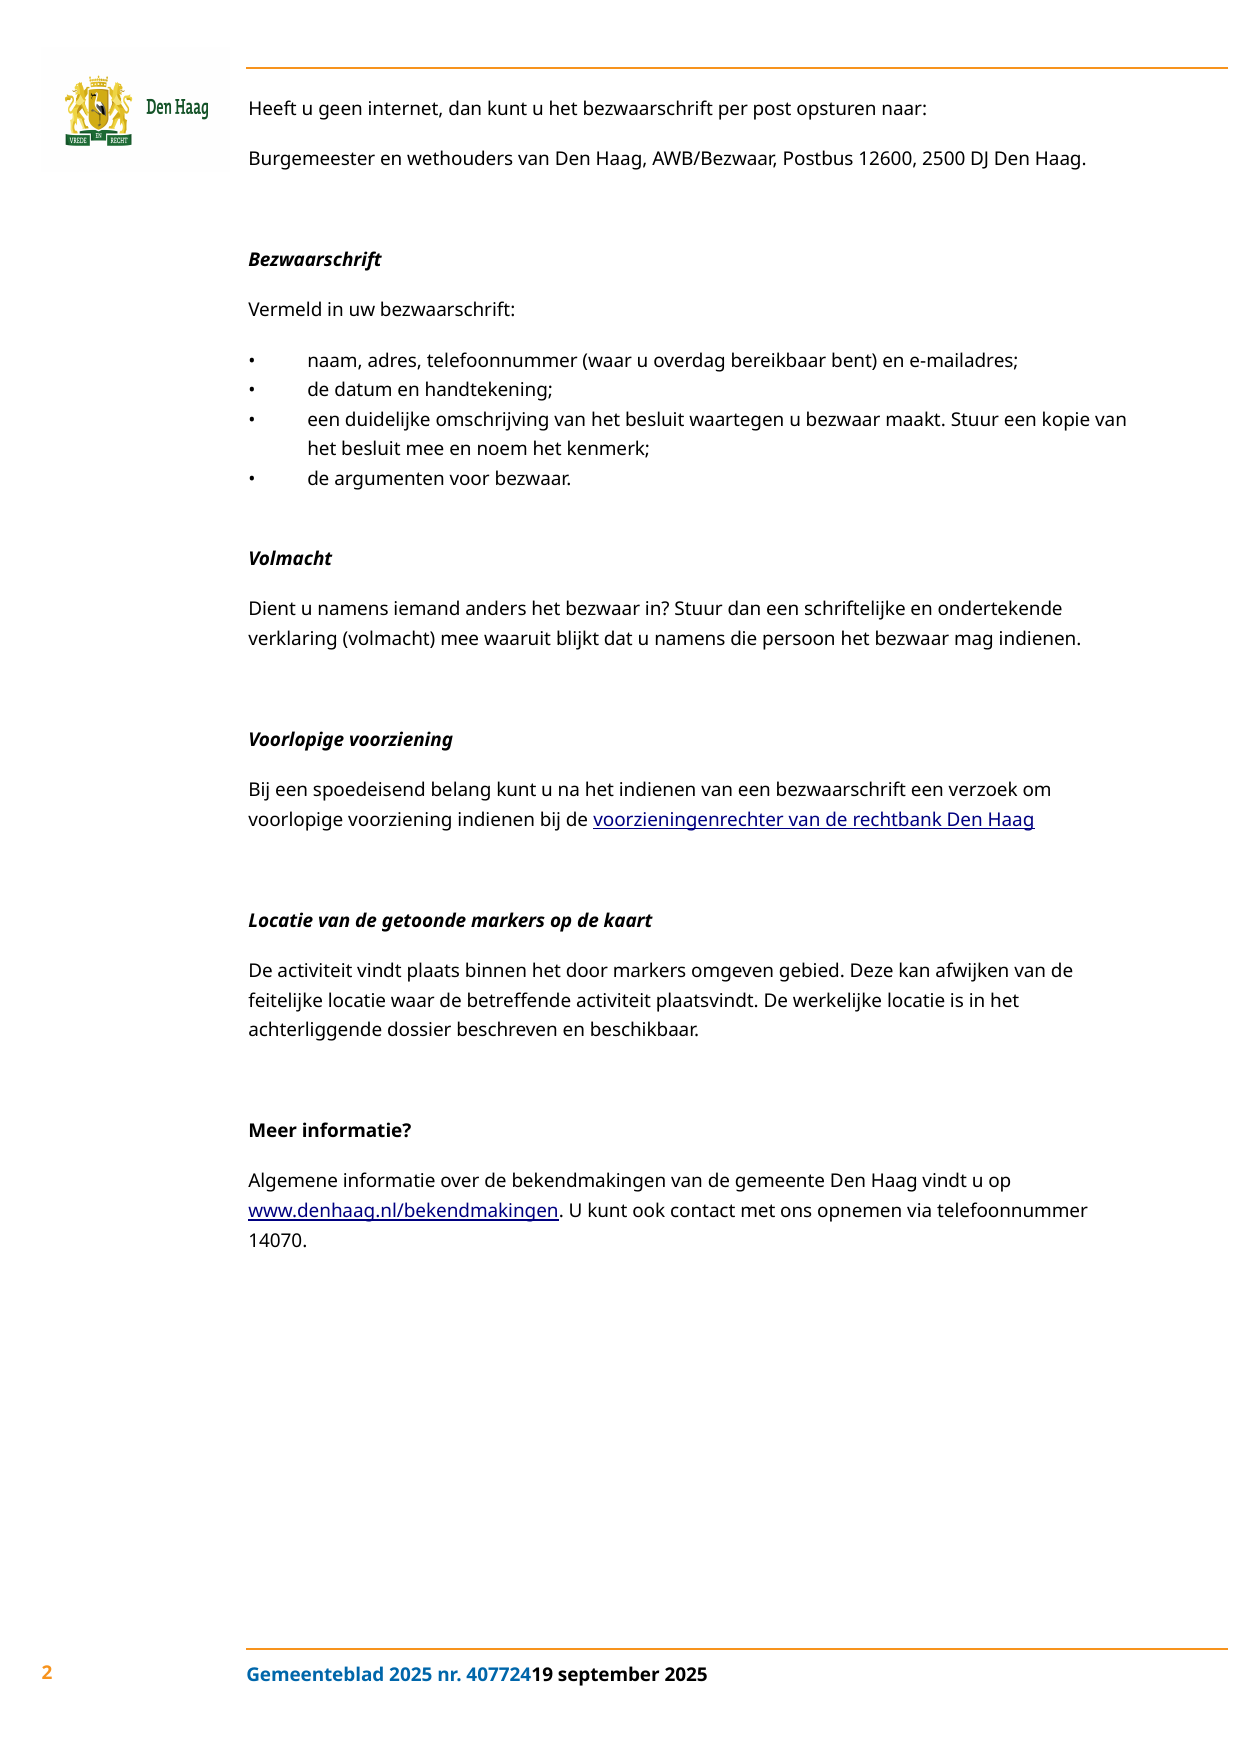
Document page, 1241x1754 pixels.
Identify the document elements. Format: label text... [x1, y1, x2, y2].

text Volmacht [248, 545, 1152, 571]
text De activiteit vindt plaats binnen het door markers omgeven gebied. Deze kan afwijken van de feitelijke locatie waar de betreffende activiteit plaatsvindt. De werkelijke locatie is in het achterliggende dossier beschreven en beschikbaar. [248, 957, 1152, 1042]
text Bij een spoedeisend belang kunt u na het indienen van een bezwaarschrift een verzoek om voorlopige voorziening indienen bij de voorzieningenrechter van de rechtbank Den Haag [248, 776, 1152, 832]
picture [41, 47, 231, 172]
text Voorlopige voorziening [248, 726, 1152, 752]
text Algemene informatie over de bekendmakingen van de gemeente Den Haag vindt u op www.denhaag.nl/bekendmakingen. U kunt ook contact met ons opnemen via telefoonnummer 14070. [248, 1168, 1152, 1253]
list naam, adres, telefoonnummer (waar u overdag bereikbaar bent) en e-mailadres; [248, 347, 1152, 373]
list de datum en handtekening; [248, 376, 1152, 402]
text Dient u namens iemand anders het bezwaar in? Stuur dan een schriftelijke en ondertekende verklaring (volmacht) mee waaruit blijkt dat u namens die persoon het bezwaar mag indienen. [248, 596, 1152, 651]
list de argumenten voor bezwaar. [248, 465, 1152, 491]
text Vermeld in uw bezwaarschrift: [248, 296, 1152, 322]
text Burgemeester en wethouders van Den Haag, AWB/Bezwaar, Postbus 12600, 2500 DJ Den Haag. [248, 145, 1152, 171]
text Bezwaarschrift [248, 246, 1152, 272]
text Locatie van de getoonde markers op de kaart [248, 907, 1152, 933]
list een duidelijke omschrijving van het besluit waartegen u bezwaar maakt. Stuur een kopie van het besluit mee en noem het kenmerk; [248, 406, 1152, 461]
text Meer informatie? [248, 1117, 1152, 1143]
text Heeft u geen internet, dan kunt u het bezwaarschrift per post opsturen naar: [248, 95, 1152, 121]
